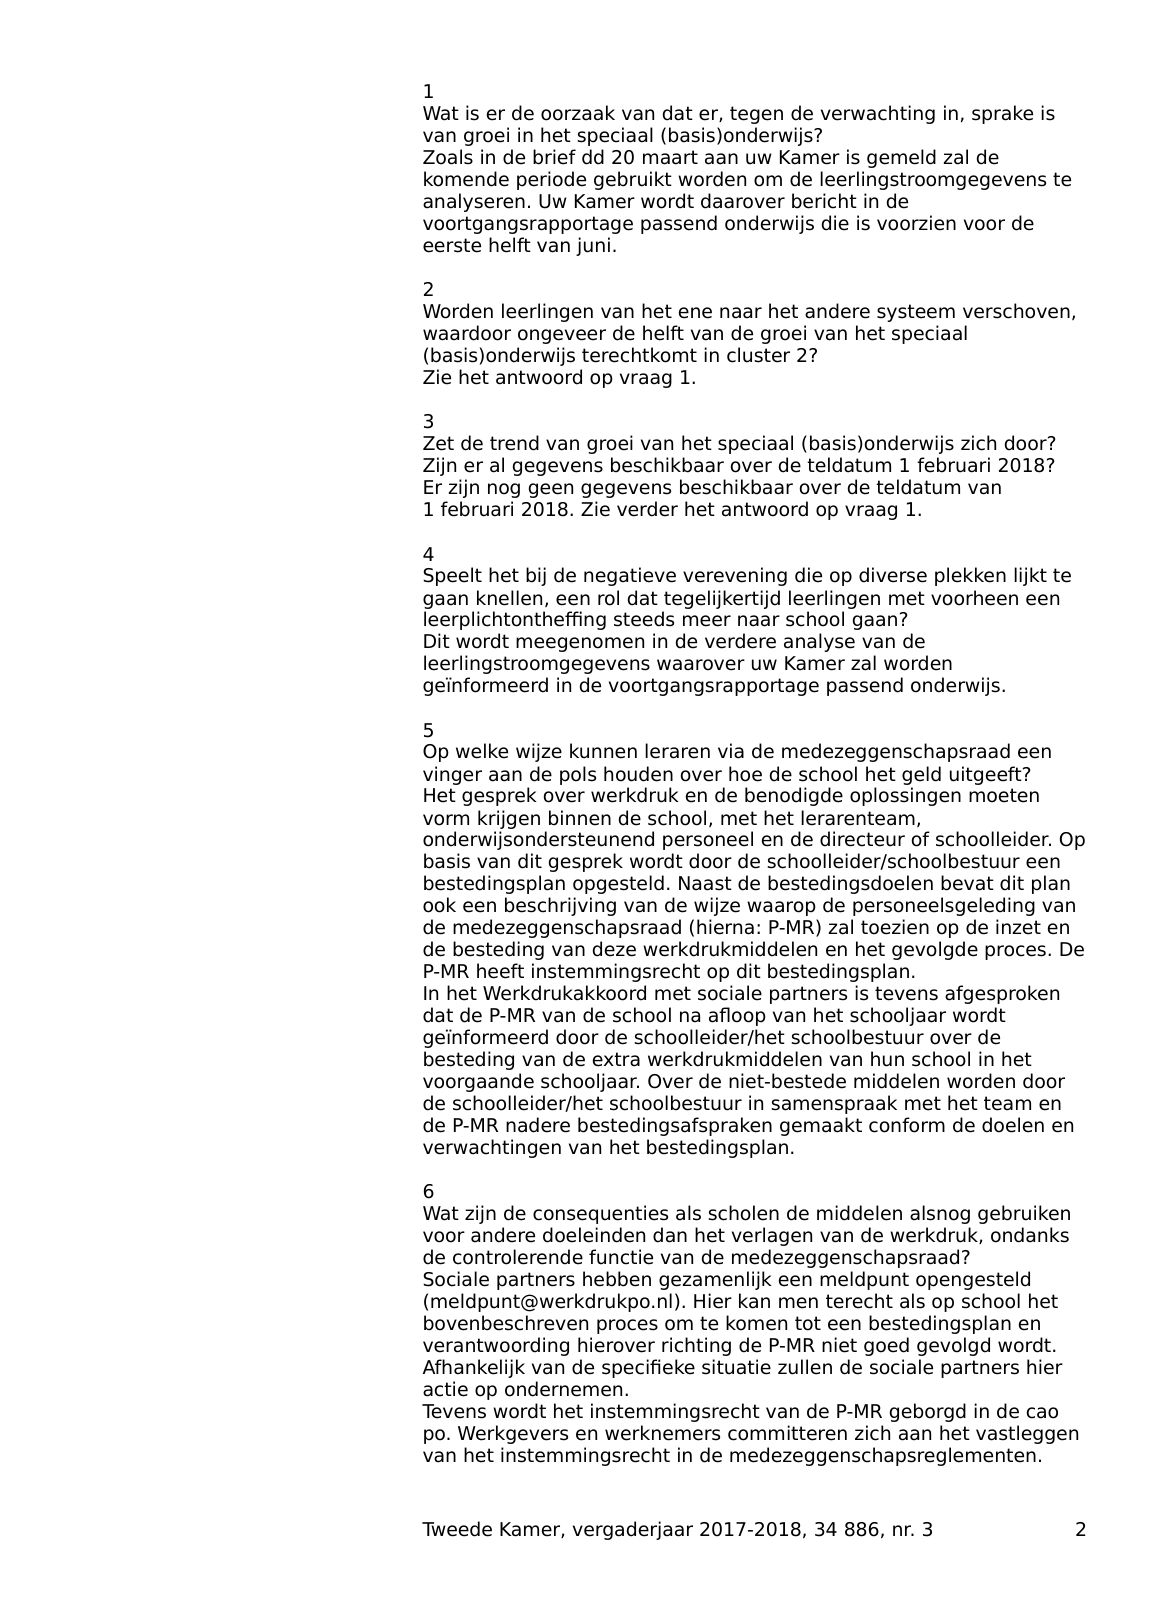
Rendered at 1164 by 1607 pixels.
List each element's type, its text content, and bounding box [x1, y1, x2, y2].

text Speelt het bij de negatieve verevening die op diverse plekken lijkt te gaan knellen, een rol dat tegelijkertijd leerlingen met voorheen een leerplichtontheffing steeds meer naar school gaan? [422, 565, 1087, 631]
text Het gesprek over werkdruk en de benodigde oplossingen moeten vorm krijgen binnen de school, met het lerarenteam, onderwijsondersteunend personeel en de directeur of schoolleider. Op basis van dit gesprek wordt door de schoolleider/schoolbestuur een bestedingsplan opgesteld. Naast de bestedingsdoelen bevat dit plan ook een beschrijving van de wijze waarop de personeelsgeleding van de medezeggenschapsraad (hierna: P-MR) zal toezien op de inzet en de besteding van deze werkdrukmiddelen en het gevolgde proces. De P-MR heeft instemmingsrecht op dit bestedingsplan. [422, 785, 1087, 983]
text Tevens wordt het instemmingsrecht van de P-MR geborgd in de cao po. Werkgevers en werknemers committeren zich aan het vastleggen van het instemmingsrecht in de medezeggenschapsreglementen. [422, 1401, 1087, 1467]
text Sociale partners hebben gezamenlijk een meldpunt opengesteld (meldpunt@werkdrukpo.nl). Hier kan men terecht als op school het bovenbeschreven proces om te komen tot een bestedingsplan en verantwoording hierover richting de P-MR niet goed gevolgd wordt. Afhankelijk van de specifieke situatie zullen de sociale partners hier actie op ondernemen. [422, 1269, 1087, 1401]
text 3 [422, 411, 1087, 433]
text Zoals in de brief dd 20 maart aan uw Kamer is gemeld zal de komende periode gebruikt worden om de leerlingstroomgegevens te analyseren. Uw Kamer wordt daarover bericht in de voortgangsrapportage passend onderwijs die is voorzien voor de eerste helft van juni. [422, 147, 1087, 257]
text Zie het antwoord op vraag 1. [422, 367, 1087, 389]
text 1 [422, 81, 1087, 103]
text 4 [422, 543, 1087, 565]
text 6 [422, 1181, 1087, 1203]
text Worden leerlingen van het ene naar het andere systeem verschoven, waardoor ongeveer de helft van de groei van het speciaal (basis)onderwijs terechtkomt in cluster 2? [422, 301, 1087, 367]
text Zet de trend van groei van het speciaal (basis)onderwijs zich door? Zijn er al gegevens beschikbaar over de teldatum 1 februari 2018? [422, 433, 1087, 477]
text In het Werkdrukakkoord met sociale partners is tevens afgesproken dat de P-MR van de school na afloop van het schooljaar wordt geïnformeerd door de schoolleider/het schoolbestuur over de besteding van de extra werkdrukmiddelen van hun school in het voorgaande schooljaar. Over de niet-bestede middelen worden door de schoolleider/het schoolbestuur in samenspraak met het team en de P-MR nadere bestedingsafspraken gemaakt conform de doelen en verwachtingen van het bestedingsplan. [422, 983, 1087, 1159]
text 5 [422, 719, 1087, 741]
text 2 [422, 279, 1087, 301]
text Dit wordt meegenomen in de verdere analyse van de leerlingstroomgegevens waarover uw Kamer zal worden geïnformeerd in de voortgangsrapportage passend onderwijs. [422, 631, 1087, 697]
text Wat zijn de consequenties als scholen de middelen alsnog gebruiken voor andere doeleinden dan het verlagen van de werkdruk, ondanks de controlerende functie van de medezeggenschapsraad? [422, 1203, 1087, 1269]
text Wat is er de oorzaak van dat er, tegen de verwachting in, sprake is van groei in het speciaal (basis)onderwijs? [422, 103, 1087, 147]
text Er zijn nog geen gegevens beschikbaar over de teldatum van 1 februari 2018. Zie verder het antwoord op vraag 1. [422, 477, 1087, 521]
text Op welke wijze kunnen leraren via de medezeggenschapsraad een vinger aan de pols houden over hoe de school het geld uitgeeft? [422, 741, 1087, 785]
